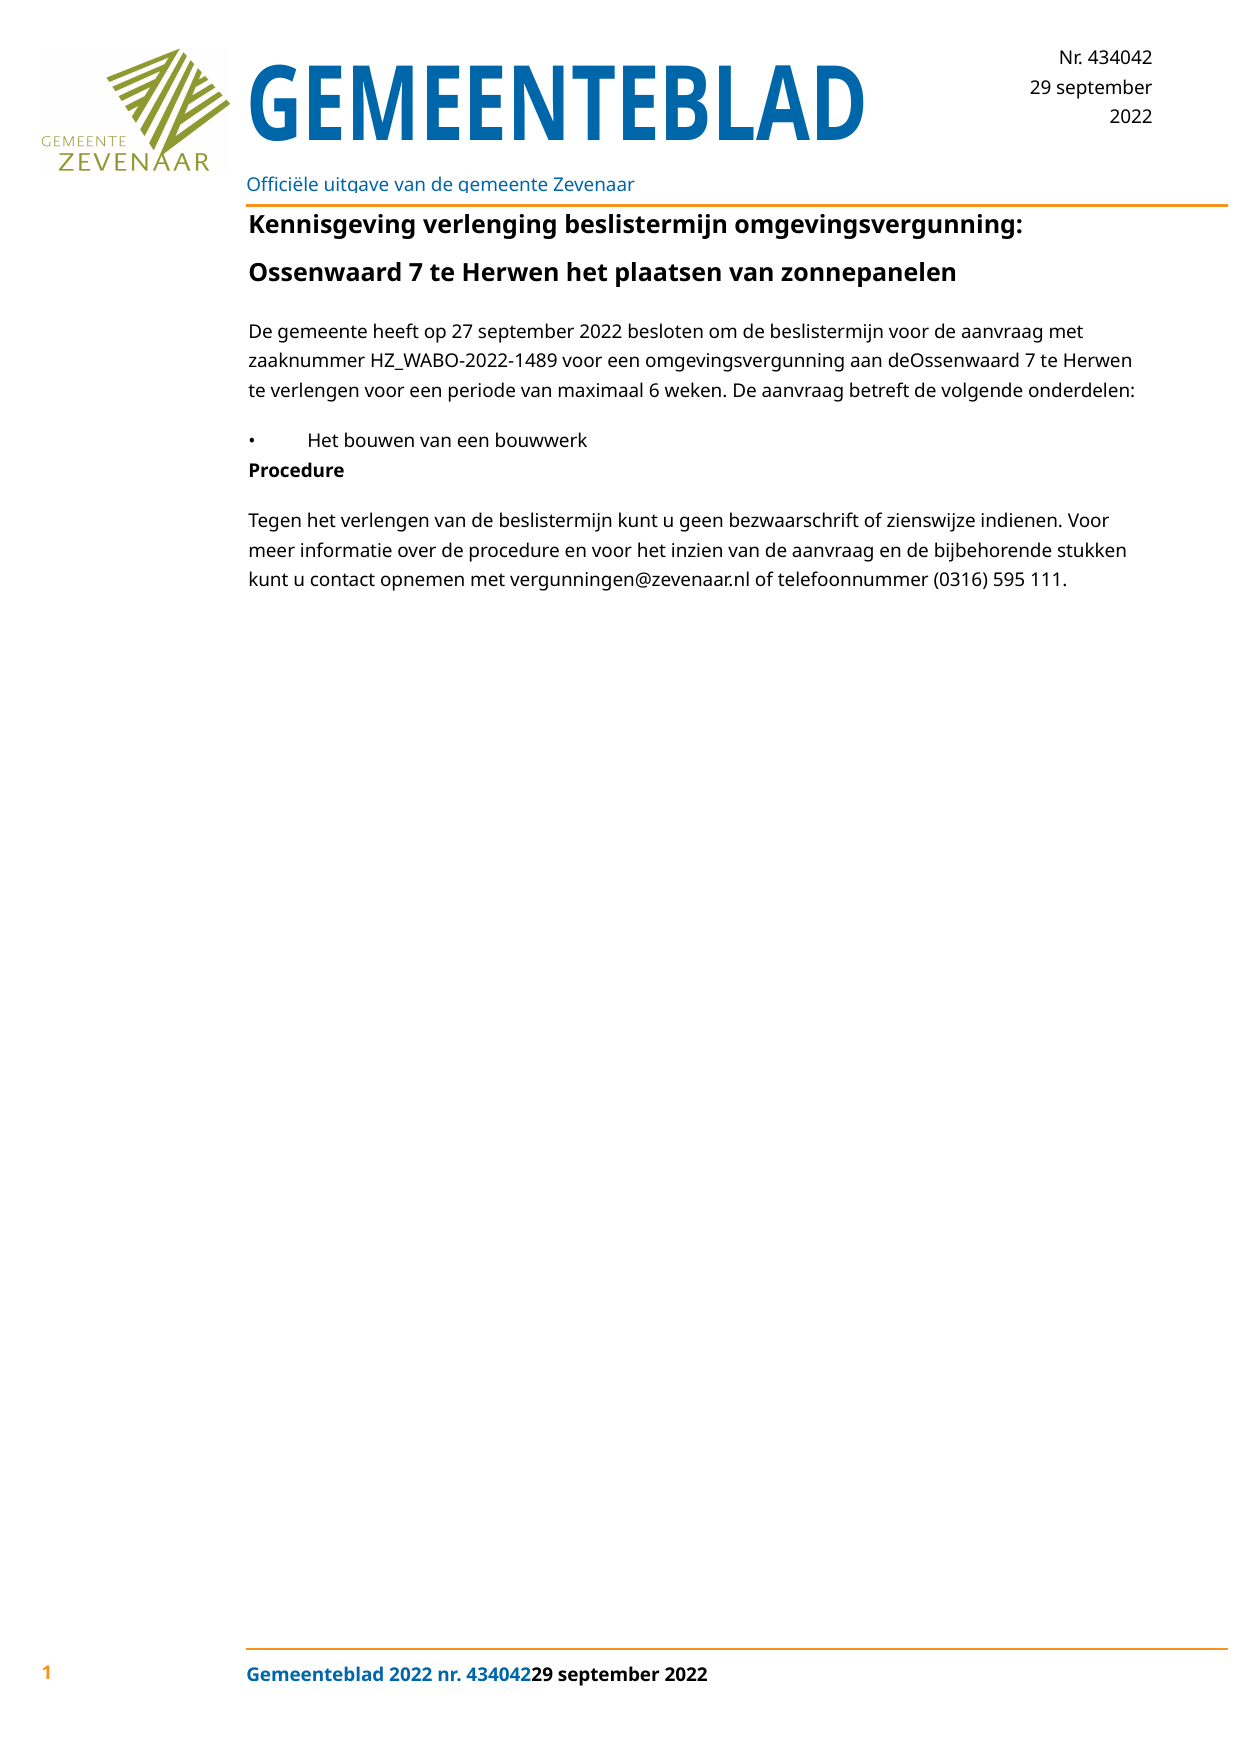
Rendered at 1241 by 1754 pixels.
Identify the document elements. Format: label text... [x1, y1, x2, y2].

text Tegen het verlengen van de beslistermijn kunt u geen bezwaarschrift of zienswijze indienen. Voor meer informatie over de procedure en voor het inzien van de aanvraag en de bijbehorende stukken kunt u contact opnemen met vergunningen@zevenaar.nl of telefoonnummer (0316) 595 111. [248, 507, 1152, 592]
text De gemeente heeft op 27 september 2022 besloten om de beslistermijn voor de aanvraag met zaaknummer HZ_WABO-2022-1489 voor een omgevingsvergunning aan deOssenwaard 7 te Herwen te verlengen voor een periode van maximaal 6 weken. De aanvraag betreft de volgende onderdelen: [248, 318, 1152, 403]
text Procedure [248, 457, 1152, 483]
picture [41, 47, 231, 172]
text Kennisgeving verlenging beslistermijn omgevingsvergunning: Ossenwaard 7 te Herwen het plaatsen van zonnepanelen [248, 207, 1152, 288]
list Het bouwen van een bouwwerk [248, 427, 1152, 453]
